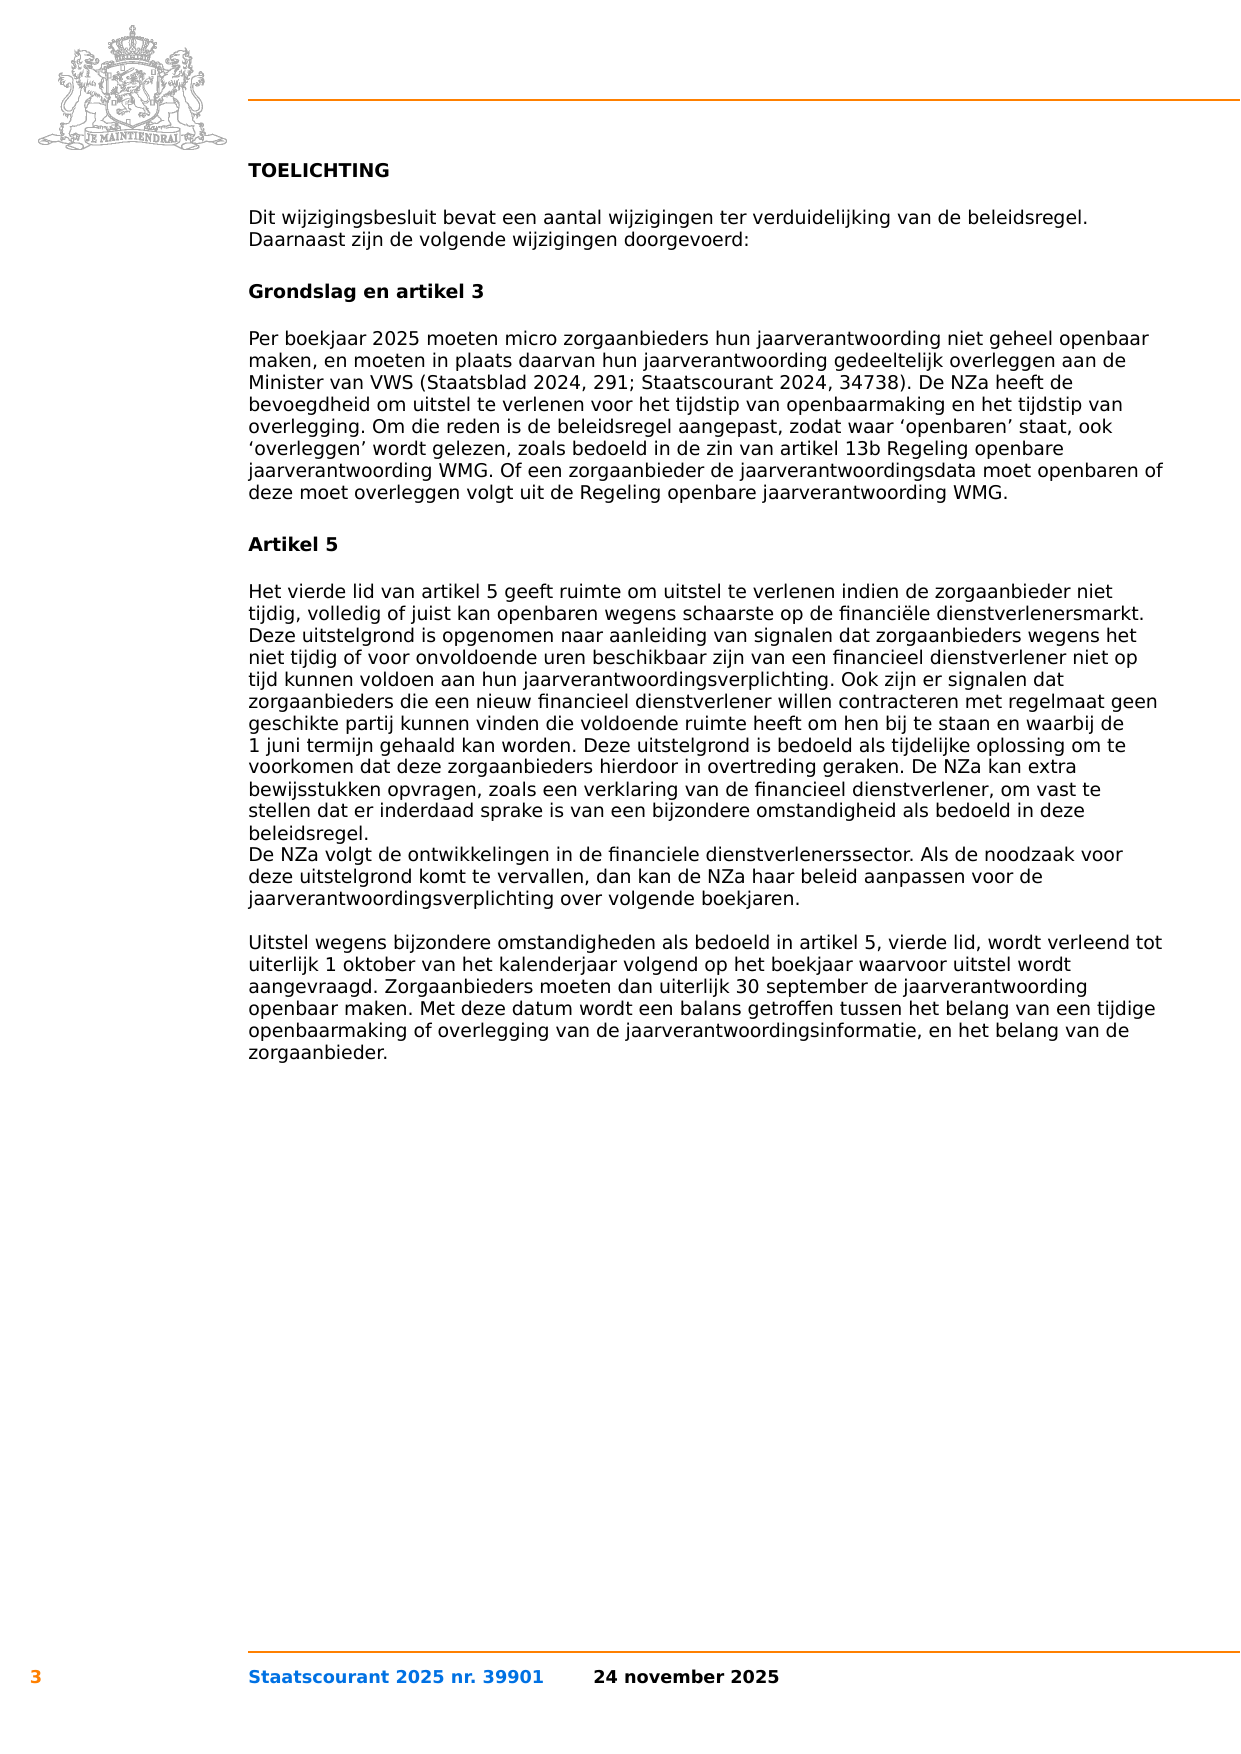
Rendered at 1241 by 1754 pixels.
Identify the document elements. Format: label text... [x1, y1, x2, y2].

text Het vierde lid van artikel 5 geeft ruimte om uitstel te verlenen indien de zorgaanbieder niet tijdig, volledig of juist kan openbaren wegens schaarste op de financiële dienstverlenersmarkt. Deze uitstelgrond is opgenomen naar aanleiding van signalen dat zorgaanbieders wegens het niet tijdig of voor onvoldoende uren beschikbaar zijn van een financieel dienstverlener niet op tijd kunnen voldoen aan hun jaarverantwoordingsverplichting. Ook zijn er signalen dat zorgaanbieders die een nieuw financieel dienstverlener willen contracteren met regelmaat geen geschikte partij kunnen vinden die voldoende ruimte heeft om hen bij te staan en waarbij de 1 juni termijn gehaald kan worden. Deze uitstelgrond is bedoeld als tijdelijke oplossing om te voorkomen dat deze zorgaanbieders hierdoor in overtreding geraken. De NZa kan extra bewijsstukken opvragen, zoals een verklaring van de financieel dienstverlener, om vast te stellen dat er inderdaad sprake is van een bijzondere omstandigheid als bedoeld in deze beleidsregel. [248, 581, 1163, 844]
subtitle Grondslag en artikel 3 [248, 281, 1163, 303]
text Uitstel wegens bijzondere omstandigheden als bedoeld in artikel 5, vierde lid, wordt verleend tot uiterlijk 1 oktober van het kalenderjaar volgend op het boekjaar waarvoor uitstel wordt aangevraagd. Zorgaanbieders moeten dan uiterlijk 30 september de jaarverantwoording openbaar maken. Met deze datum wordt een balans getroffen tussen het belang van een tijdige openbaarmaking of overlegging van de jaarverantwoordingsinformatie, en het belang van de zorgaanbieder. [248, 932, 1163, 1064]
text Per boekjaar 2025 moeten micro zorgaanbieders hun jaarverantwoording niet geheel openbaar maken, en moeten in plaats daarvan hun jaarverantwoording gedeeltelijk overleggen aan de Minister van VWS (Staatsblad 2024, 291; Staatscourant 2024, 34738). De NZa heeft de bevoegdheid om uitstel te verlenen voor het tijdstip van openbaarmaking en het tijdstip van overlegging. Om die reden is de beleidsregel aangepast, zodat waar ‘openbaren’ staat, ook ‘overleggen’ wordt gelezen, zoals bedoeld in de zin van artikel 13b Regeling openbare jaarverantwoording WMG. Of een zorgaanbieder de jaarverantwoordingsdata moet openbaren of deze moet overleggen volgt uit de Regeling openbare jaarverantwoording WMG. [248, 328, 1163, 504]
text De NZa volgt de ontwikkelingen in de financiele dienstverlenerssector. Als de noodzaak voor deze uitstelgrond komt te vervallen, dan kan de NZa haar beleid aanpassen voor de jaarverantwoordingsverplichting over volgende boekjaren. [248, 844, 1163, 910]
subtitle Artikel 5 [248, 534, 1163, 556]
subtitle TOELICHTING [248, 160, 1163, 182]
picture [38, 25, 227, 150]
text Dit wijzigingsbesluit bevat een aantal wijzigingen ter verduidelijking van de beleidsregel. Daarnaast zijn de volgende wijzigingen doorgevoerd: [248, 207, 1163, 251]
